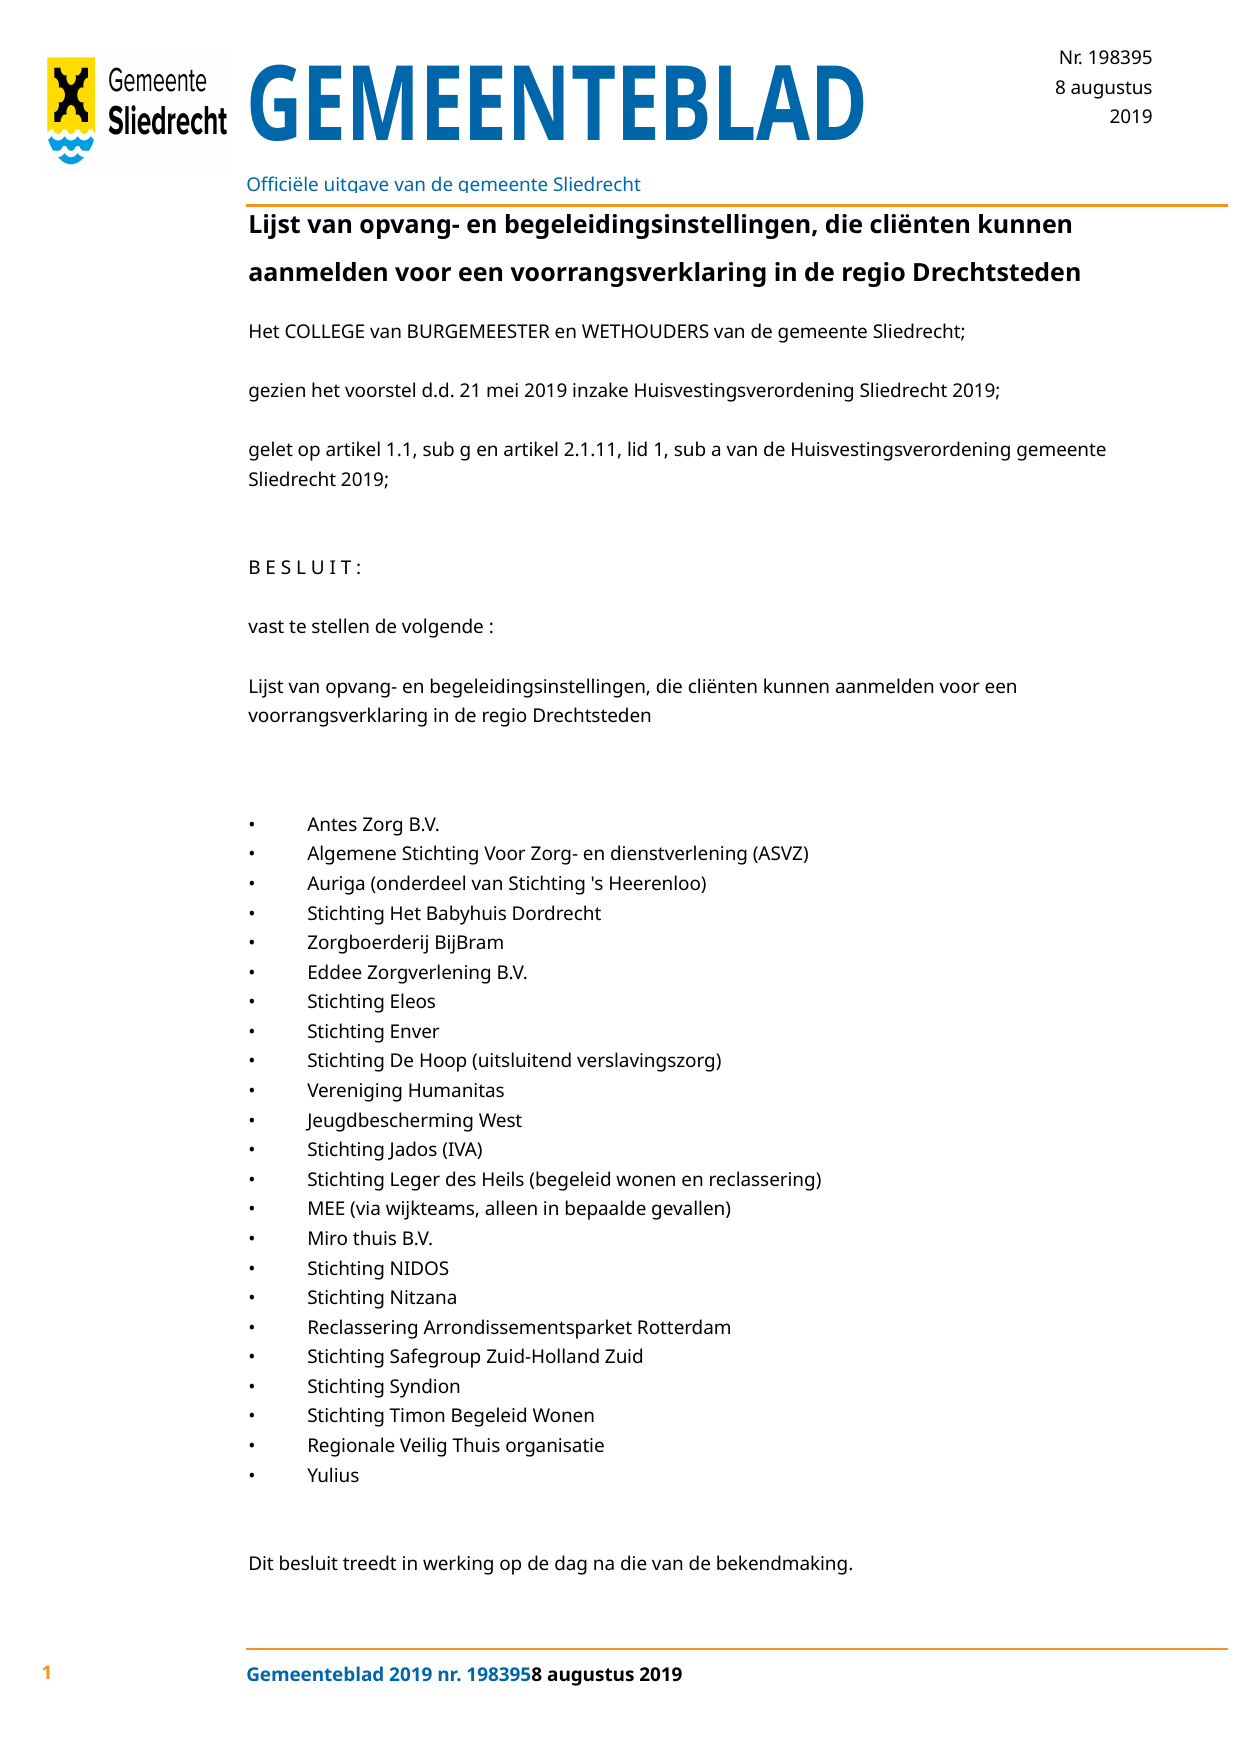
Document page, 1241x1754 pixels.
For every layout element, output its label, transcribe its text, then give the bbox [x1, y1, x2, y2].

text Dit besluit treedt in werking op de dag na die van de bekendmaking. [248, 1551, 1152, 1576]
list Eddee Zorgverlening B.V. [248, 959, 1152, 984]
list Stichting Leger des Heils (begeleid wonen en reclassering) [248, 1166, 1152, 1192]
list MEE (via wijkteams, alleen in bepaalde gevallen) [248, 1196, 1152, 1221]
picture [41, 47, 231, 172]
text Lijst van opvang- en begeleidingsinstellingen, die cliënten kunnen aanmelden voor een voorrangsverklaring in de regio Drechtsteden [248, 207, 1152, 288]
list Miro thuis B.V. [248, 1225, 1152, 1251]
list Stichting Safegroup Zuid-Holland Zuid [248, 1343, 1152, 1369]
text vast te stellen de volgende : [248, 614, 1152, 639]
text B E S L U I T : [248, 554, 1152, 580]
list Reclassering Arrondissementsparket Rotterdam [248, 1314, 1152, 1339]
list Regionale Veilig Thuis organisatie [248, 1432, 1152, 1458]
text gelet op artikel 1.1, sub g en artikel 2.1.11, lid 1, sub a van de Huisvestingsverordening gemeente Sliedrecht 2019; [248, 436, 1152, 492]
list Zorgboerderij BijBram [248, 929, 1152, 955]
list Stichting Syndion [248, 1373, 1152, 1399]
list Stichting Eleos [248, 988, 1152, 1014]
list Antes Zorg B.V. [248, 811, 1152, 837]
list Stichting NIDOS [248, 1255, 1152, 1280]
list Yulius [248, 1462, 1152, 1487]
list Auriga (onderdeel van Stichting 's Heerenloo) [248, 870, 1152, 896]
text Het COLLEGE van BURGEMEESTER en WETHOUDERS van de gemeente Sliedrecht; [248, 318, 1152, 344]
list Jeugdbescherming West [248, 1107, 1152, 1132]
list Stichting Het Babyhuis Dordrecht [248, 900, 1152, 925]
text gezien het voorstel d.d. 21 mei 2019 inzake Huisvestingsverordening Sliedrecht 2019; [248, 377, 1152, 403]
list Vereniging Humanitas [248, 1077, 1152, 1103]
list Stichting Timon Begeleid Wonen [248, 1403, 1152, 1428]
list Stichting Jados (IVA) [248, 1136, 1152, 1162]
list Stichting Nitzana [248, 1284, 1152, 1310]
list Stichting Enver [248, 1018, 1152, 1044]
list Stichting De Hoop (uitsluitend verslavingszorg) [248, 1048, 1152, 1073]
text Lijst van opvang- en begeleidingsinstellingen, die cliënten kunnen aanmelden voor een voorrangsverklaring in de regio Drechtsteden [248, 673, 1152, 728]
list Algemene Stichting Voor Zorg- en dienstverlening (ASVZ) [248, 841, 1152, 866]
